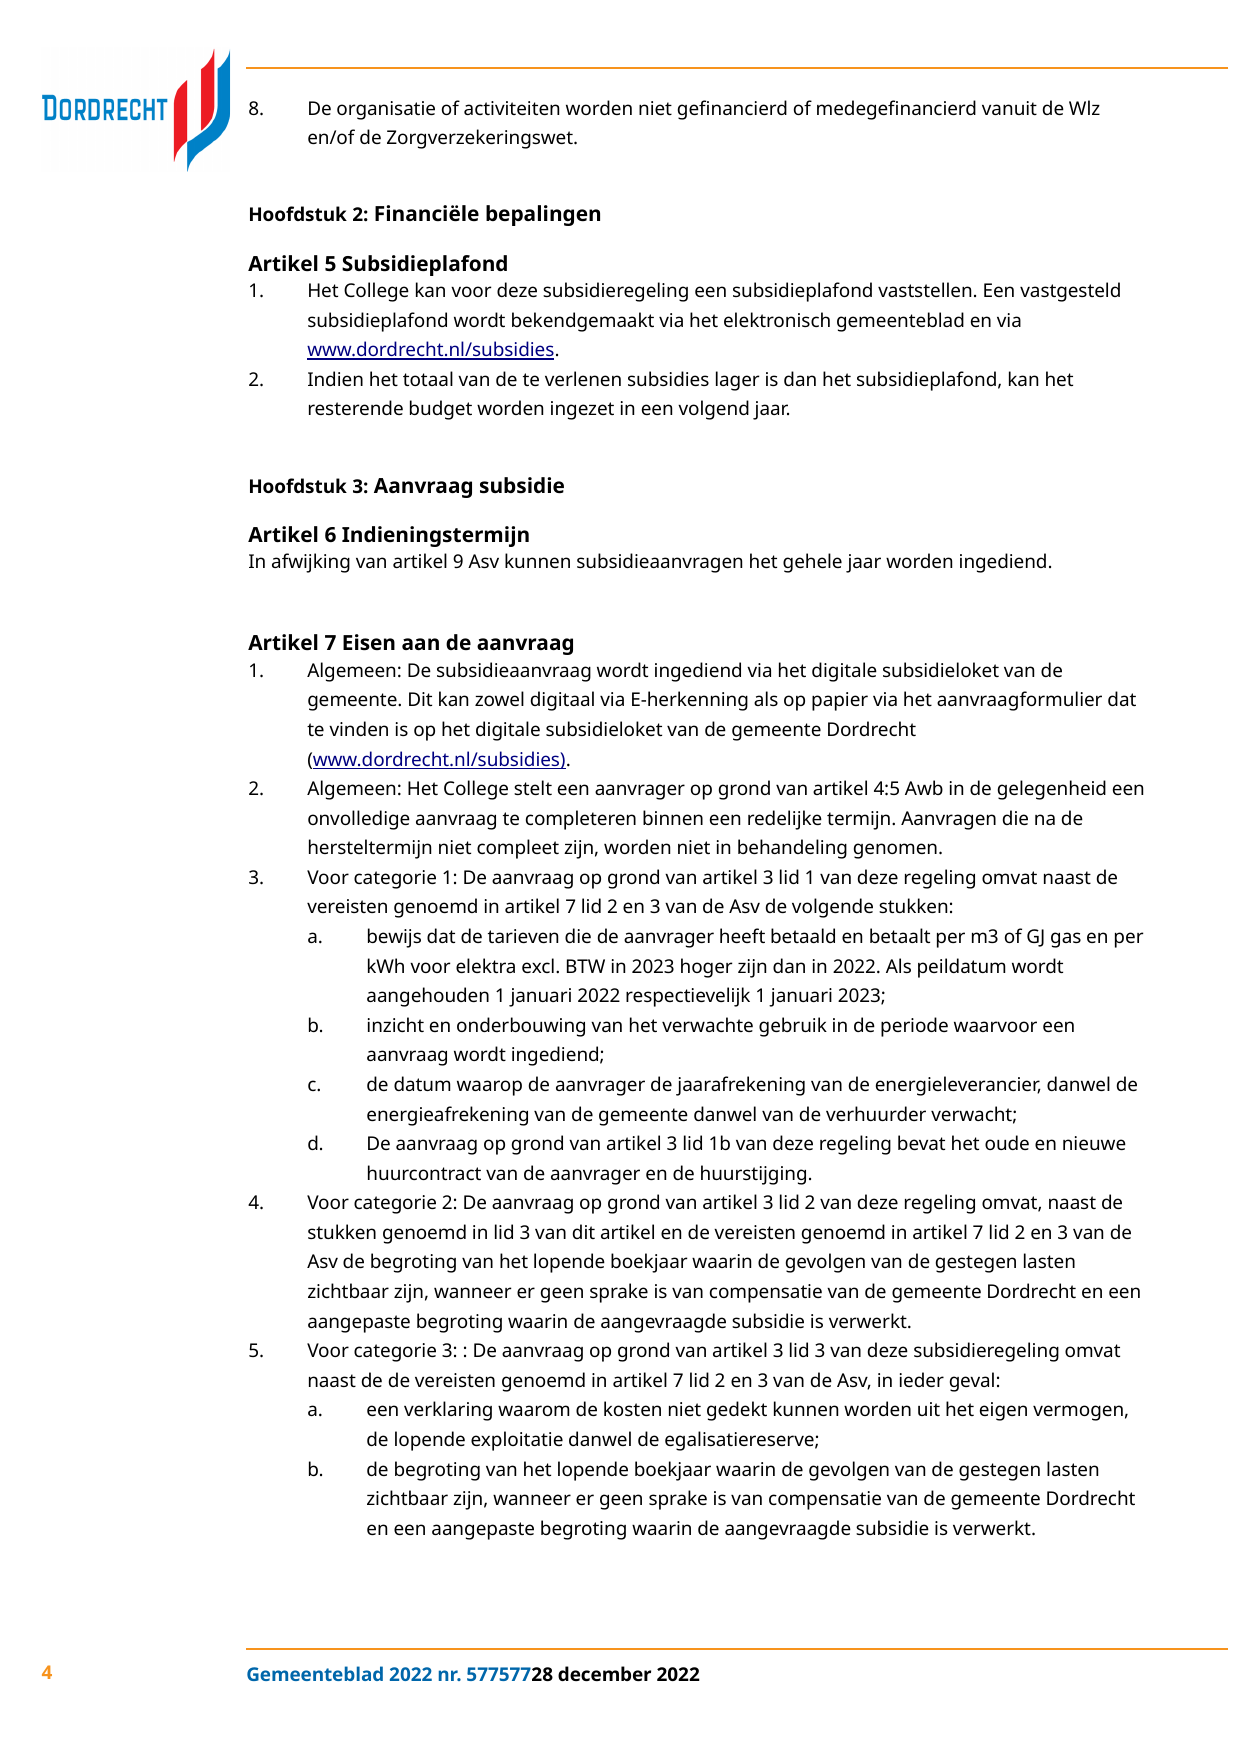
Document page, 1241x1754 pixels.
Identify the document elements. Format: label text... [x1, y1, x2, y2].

list De aanvraag op grond van artikel 3 lid 1b van deze regeling bevat het oude en nieuwe huurcontract van de aanvrager en de huurstijging. [307, 1130, 1152, 1186]
list Algemeen: De subsidieaanvraag wordt ingediend via het digitale subsidieloket van de gemeente. Dit kan zowel digitaal via E-herkenning als op papier via het aanvraagformulier dat te vinden is op het digitale subsidieloket van de gemeente Dordrecht (www.dordrecht.nl/subsidies). [248, 657, 1152, 771]
text Artikel 6 Indieningstermijn [248, 520, 1152, 548]
list inzicht en onderbouwing van het verwachte gebruik in de periode waarvoor een aanvraag wordt ingediend; [307, 1012, 1152, 1067]
text Artikel 5 Subsidieplafond [248, 249, 1152, 277]
list Indien het totaal van de te verlenen subsidies lager is dan het subsidieplafond, kan het resterende budget worden ingezet in een volgend jaar. [248, 366, 1152, 421]
list Voor categorie 2: De aanvraag op grond van artikel 3 lid 2 van deze regeling omvat, naast de stukken genoemd in lid 3 van dit artikel en de vereisten genoemd in artikel 7 lid 2 en 3 van de Asv de begroting van het lopende boekjaar waarin de gevolgen van de gestegen lasten zichtbaar zijn, wanneer er geen sprake is van compensatie van de gemeente Dordrecht en een aangepaste begroting waarin de aangevraagde subsidie is verwerkt. [248, 1189, 1152, 1333]
text In afwijking van artikel 9 Asv kunnen subsidieaanvragen het gehele jaar worden ingediend. [248, 548, 1152, 574]
list Het College kan voor deze subsidieregeling een subsidieplafond vaststellen. Een vastgesteld subsidieplafond wordt bekendgemaakt via het elektronisch gemeenteblad en via www.dordrecht.nl/subsidies. [248, 277, 1152, 362]
text Hoofdstuk 3: Aanvraag subsidie [248, 471, 1152, 499]
list bewijs dat de tarieven die de aanvrager heeft betaald en betaalt per m3 of GJ gas en per kWh voor elektra excl. BTW in 2023 hoger zijn dan in 2022. Als peildatum wordt aangehouden 1 januari 2022 respectievelijk 1 januari 2023; [307, 923, 1152, 1008]
picture [41, 47, 231, 172]
list de begroting van het lopende boekjaar waarin de gevolgen van de gestegen lasten zichtbaar zijn, wanneer er geen sprake is van compensatie van de gemeente Dordrecht en een aangepaste begroting waarin de aangevraagde subsidie is verwerkt. [307, 1456, 1152, 1541]
list Algemeen: Het College stelt een aanvrager op grond van artikel 4:5 Awb in de gelegenheid een onvolledige aanvraag te completeren binnen een redelijke termijn. Aanvragen die na de hersteltermijn niet compleet zijn, worden niet in behandeling genomen. [248, 775, 1152, 860]
list De organisatie of activiteiten worden niet gefinancierd of medegefinancierd vanuit de Wlz en/of de Zorgverzekeringswet. [248, 95, 1152, 150]
list een verklaring waarom de kosten niet gedekt kunnen worden uit het eigen vermogen, de lopende exploitatie danwel de egalisatiereserve; [307, 1397, 1152, 1452]
list de datum waarop de aanvrager de jaarafrekening van de energieleverancier, danwel de energieafrekening van de gemeente danwel van de verhuurder verwacht; [307, 1071, 1152, 1126]
list Voor categorie 3: : De aanvraag op grond van artikel 3 lid 3 van deze subsidieregeling omvat naast de de vereisten genoemd in artikel 7 lid 2 en 3 van de Asv, in ieder geval: [248, 1337, 1152, 1393]
list Voor categorie 1: De aanvraag op grond van artikel 3 lid 1 van deze regeling omvat naast de vereisten genoemd in artikel 7 lid 2 en 3 van de Asv de volgende stukken: [248, 864, 1152, 919]
text Artikel 7 Eisen aan de aanvraag [248, 628, 1152, 657]
text Hoofdstuk 2: Financiële bepalingen [248, 199, 1152, 228]
